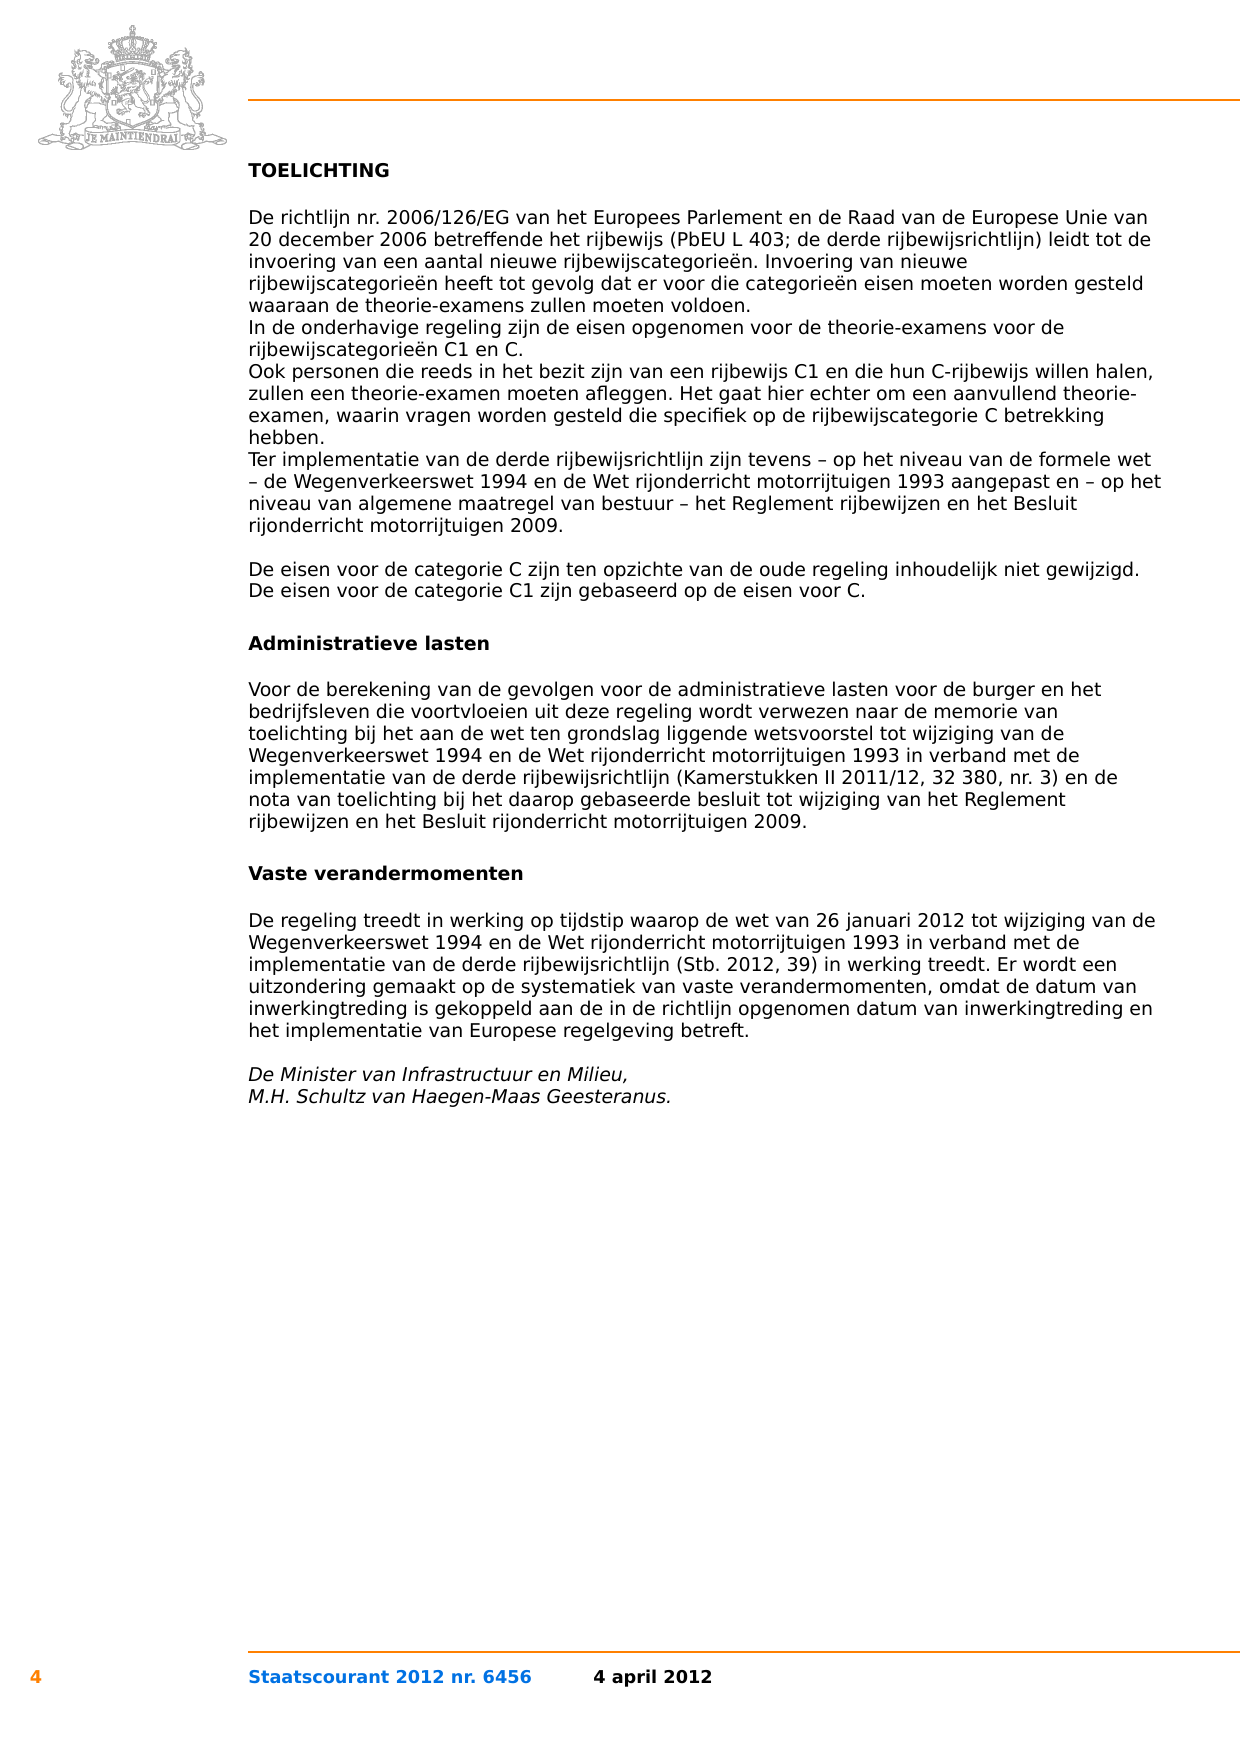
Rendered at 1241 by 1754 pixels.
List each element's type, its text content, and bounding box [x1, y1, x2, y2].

text De Minister van Infrastructuur en Milieu, M.H. Schultz van Haegen-Maas Geesteranus. [248, 1064, 1163, 1108]
subtitle Vaste verandermomenten [248, 863, 1163, 885]
subtitle TOELICHTING [248, 160, 1163, 182]
text Voor de berekening van de gevolgen voor de administratieve lasten voor de burger en het bedrijfsleven die voortvloeien uit deze regeling wordt verwezen naar de memorie van toelichting bij het aan de wet ten grondslag liggende wetsvoorstel tot wijziging van de Wegenverkeerswet 1994 en de Wet rijonderricht motorrijtuigen 1993 in verband met de implementatie van de derde rijbewijsrichtlijn (Kamerstukken II 2011/12, 32 380, nr. 3) en de nota van toelichting bij het daarop gebaseerde besluit tot wijziging van het Reglement rijbewijzen en het Besluit rijonderricht motorrijtuigen 2009. [248, 679, 1163, 833]
text Ook personen die reeds in het bezit zijn van een rijbewijs C1 en die hun C-rijbewijs willen halen, zullen een theorie-examen moeten afleggen. Het gaat hier echter om een aanvullend theorie-examen, waarin vragen worden gesteld die specifiek op de rijbewijscategorie C betrekking hebben. [248, 361, 1163, 449]
text Ter implementatie van de derde rijbewijsrichtlijn zijn tevens – op het niveau van de formele wet – de Wegenverkeerswet 1994 en de Wet rijonderricht motorrijtuigen 1993 aangepast en – op het niveau van algemene maatregel van bestuur – het Reglement rijbewijzen en het Besluit rijonderricht motorrijtuigen 2009. [248, 449, 1163, 537]
text De eisen voor de categorie C zijn ten opzichte van de oude regeling inhoudelijk niet gewijzigd. De eisen voor de categorie C1 zijn gebaseerd op de eisen voor C. [248, 558, 1163, 602]
text In de onderhavige regeling zijn de eisen opgenomen voor de theorie-examens voor de rijbewijscategorieën C1 en C. [248, 317, 1163, 361]
text De regeling treedt in werking op tijdstip waarop de wet van 26 januari 2012 tot wijziging van de Wegenverkeerswet 1994 en de Wet rijonderricht motorrijtuigen 1993 in verband met de implementatie van de derde rijbewijsrichtlijn (Stb. 2012, 39) in werking treedt. Er wordt een uitzondering gemaakt op de systematiek van vaste verandermomenten, omdat de datum van inwerkingtreding is gekoppeld aan de in de richtlijn opgenomen datum van inwerkingtreding en het implementatie van Europese regelgeving betreft. [248, 910, 1163, 1042]
picture [38, 25, 227, 150]
text De richtlijn nr. 2006/126/EG van het Europees Parlement en de Raad van de Europese Unie van 20 december 2006 betreffende het rijbewijs (PbEU L 403; de derde rijbewijsrichtlijn) leidt tot de invoering van een aantal nieuwe rijbewijscategorieën. Invoering van nieuwe rijbewijscategorieën heeft tot gevolg dat er voor die categorieën eisen moeten worden gesteld waaraan de theorie-examens zullen moeten voldoen. [248, 207, 1163, 317]
subtitle Administratieve lasten [248, 632, 1163, 654]
